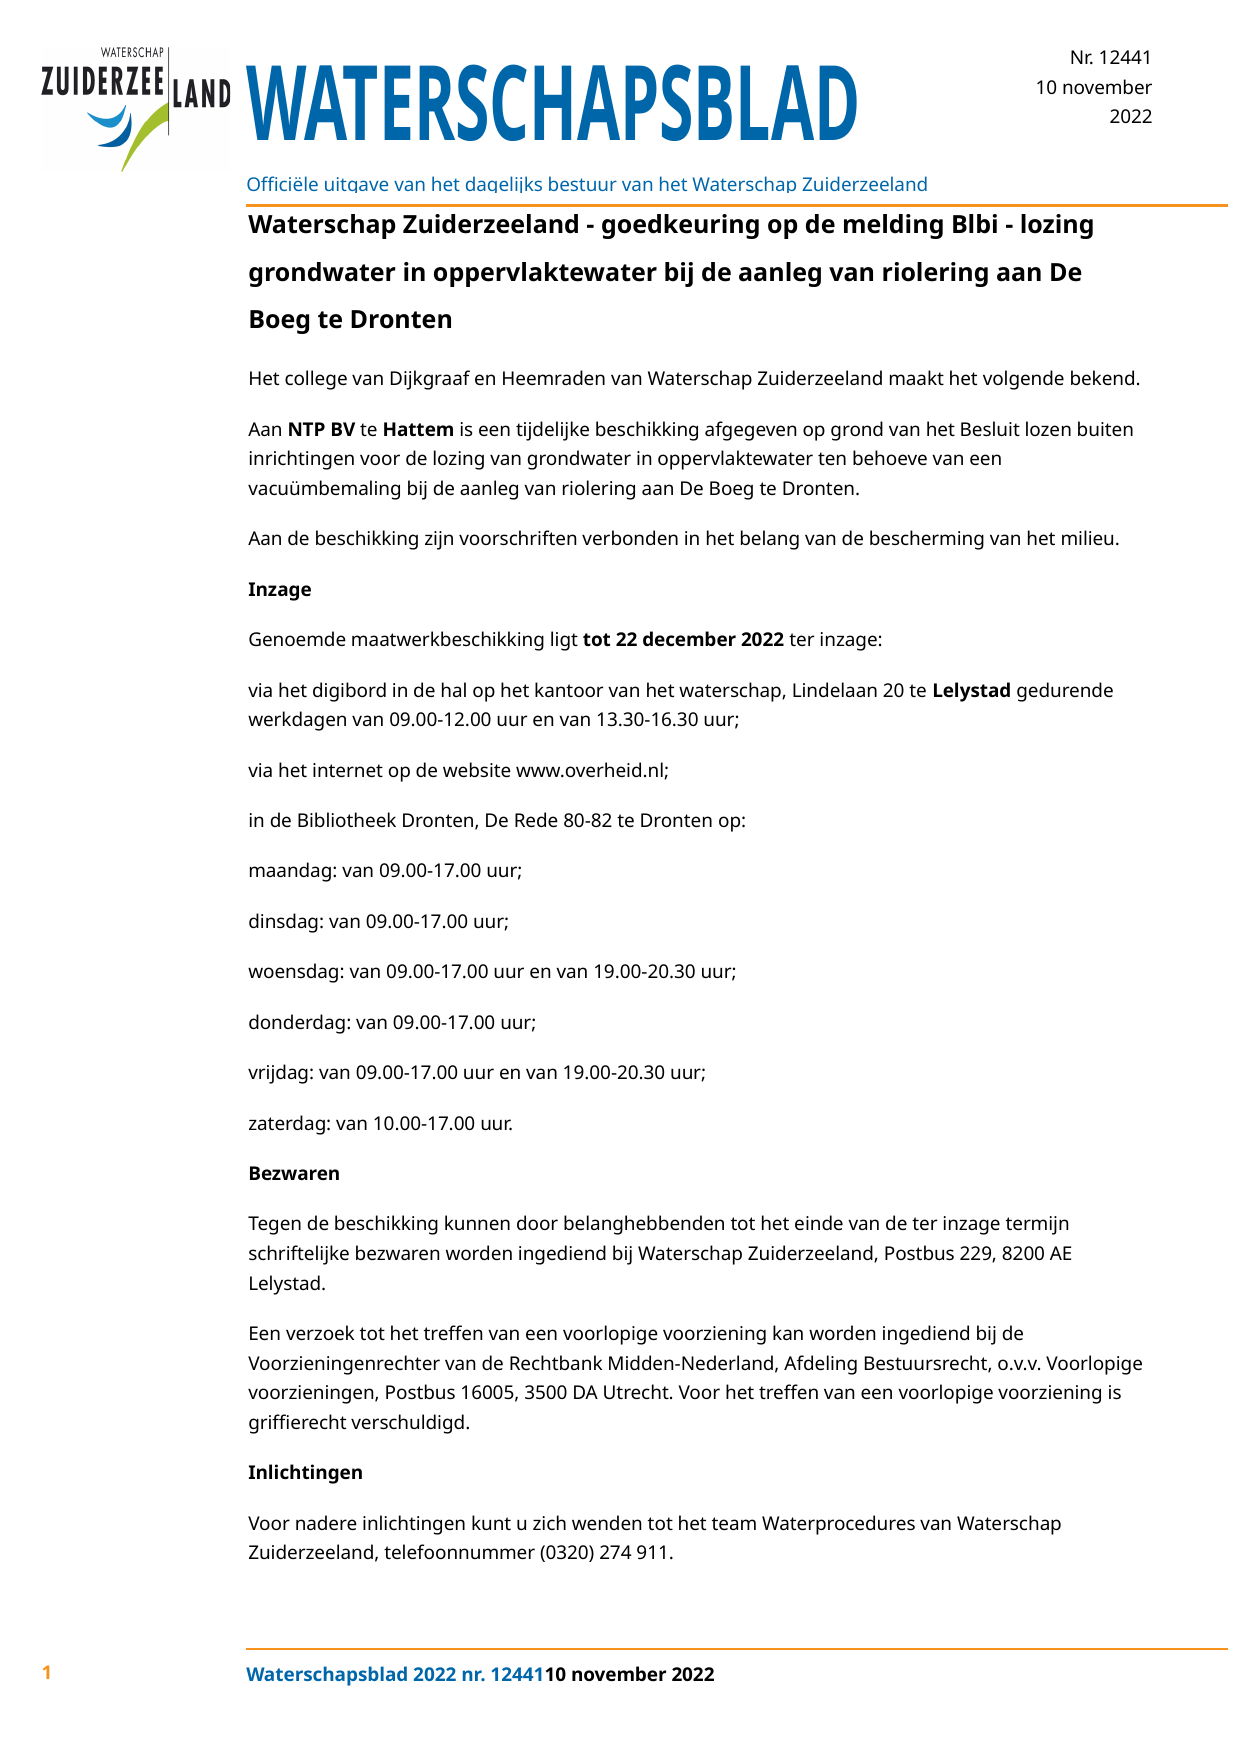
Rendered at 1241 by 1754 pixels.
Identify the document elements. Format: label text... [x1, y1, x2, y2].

text Bezwaren [248, 1160, 1152, 1186]
text Inlichtingen [248, 1459, 1152, 1485]
text in de Bibliotheek Dronten, De Rede 80-82 te Dronten op: [248, 807, 1152, 833]
text vrijdag: van 09.00-17.00 uur en van 19.00-20.30 uur; [248, 1059, 1152, 1085]
picture [41, 47, 231, 172]
text Een verzoek tot het treffen van een voorlopige voorziening kan worden ingediend bij de Voorzieningenrechter van de Rechtbank Midden-Nederland, Afdeling Bestuursrecht, o.v.v. Voorlopige voorzieningen, Postbus 16005, 3500 DA Utrecht. Voor het treffen van een voorlopige voorziening is griffierecht verschuldigd. [248, 1320, 1152, 1434]
text donderdag: van 09.00-17.00 uur; [248, 1009, 1152, 1034]
text via het digibord in de hal op het kantoor van het waterschap, Lindelaan 20 te Lelystad gedurende werkdagen van 09.00-12.00 uur en van 13.30-16.30 uur; [248, 677, 1152, 732]
text Het college van Dijkgraaf en Heemraden van Waterschap Zuiderzeeland maakt het volgende bekend. [248, 366, 1152, 391]
text Voor nadere inlichtingen kunt u zich wenden tot het team Waterprocedures van Waterschap Zuiderzeeland, telefoonnummer (0320) 274 911. [248, 1510, 1152, 1565]
text Genoemde maatwerkbeschikking ligt tot 22 december 2022 ter inzage: [248, 626, 1152, 652]
text zaterdag: van 10.00-17.00 uur. [248, 1110, 1152, 1135]
text maandag: van 09.00-17.00 uur; [248, 858, 1152, 883]
text dinsdag: van 09.00-17.00 uur; [248, 908, 1152, 934]
text Tegen de beschikking kunnen door belanghebbenden tot het einde van de ter inzage termijn schriftelijke bezwaren worden ingediend bij Waterschap Zuiderzeeland, Postbus 229, 8200 AE Lelystad. [248, 1211, 1152, 1295]
text Waterschap Zuiderzeeland - goedkeuring op de melding Blbi - lozing grondwater in oppervlaktewater bij de aanleg van riolering aan De Boeg te Dronten [248, 207, 1152, 336]
text Inzage [248, 576, 1152, 602]
text woensdag: van 09.00-17.00 uur en van 19.00-20.30 uur; [248, 958, 1152, 984]
text via het internet op de website www.overheid.nl; [248, 757, 1152, 782]
text Aan de beschikking zijn voorschriften verbonden in het belang van de bescherming van het milieu. [248, 526, 1152, 551]
text Aan NTP BV te Hattem is een tijdelijke beschikking afgegeven op grond van het Besluit lozen buiten inrichtingen voor de lozing van grondwater in oppervlaktewater ten behoeve van een vacuümbemaling bij de aanleg van riolering aan De Boeg te Dronten. [248, 416, 1152, 501]
